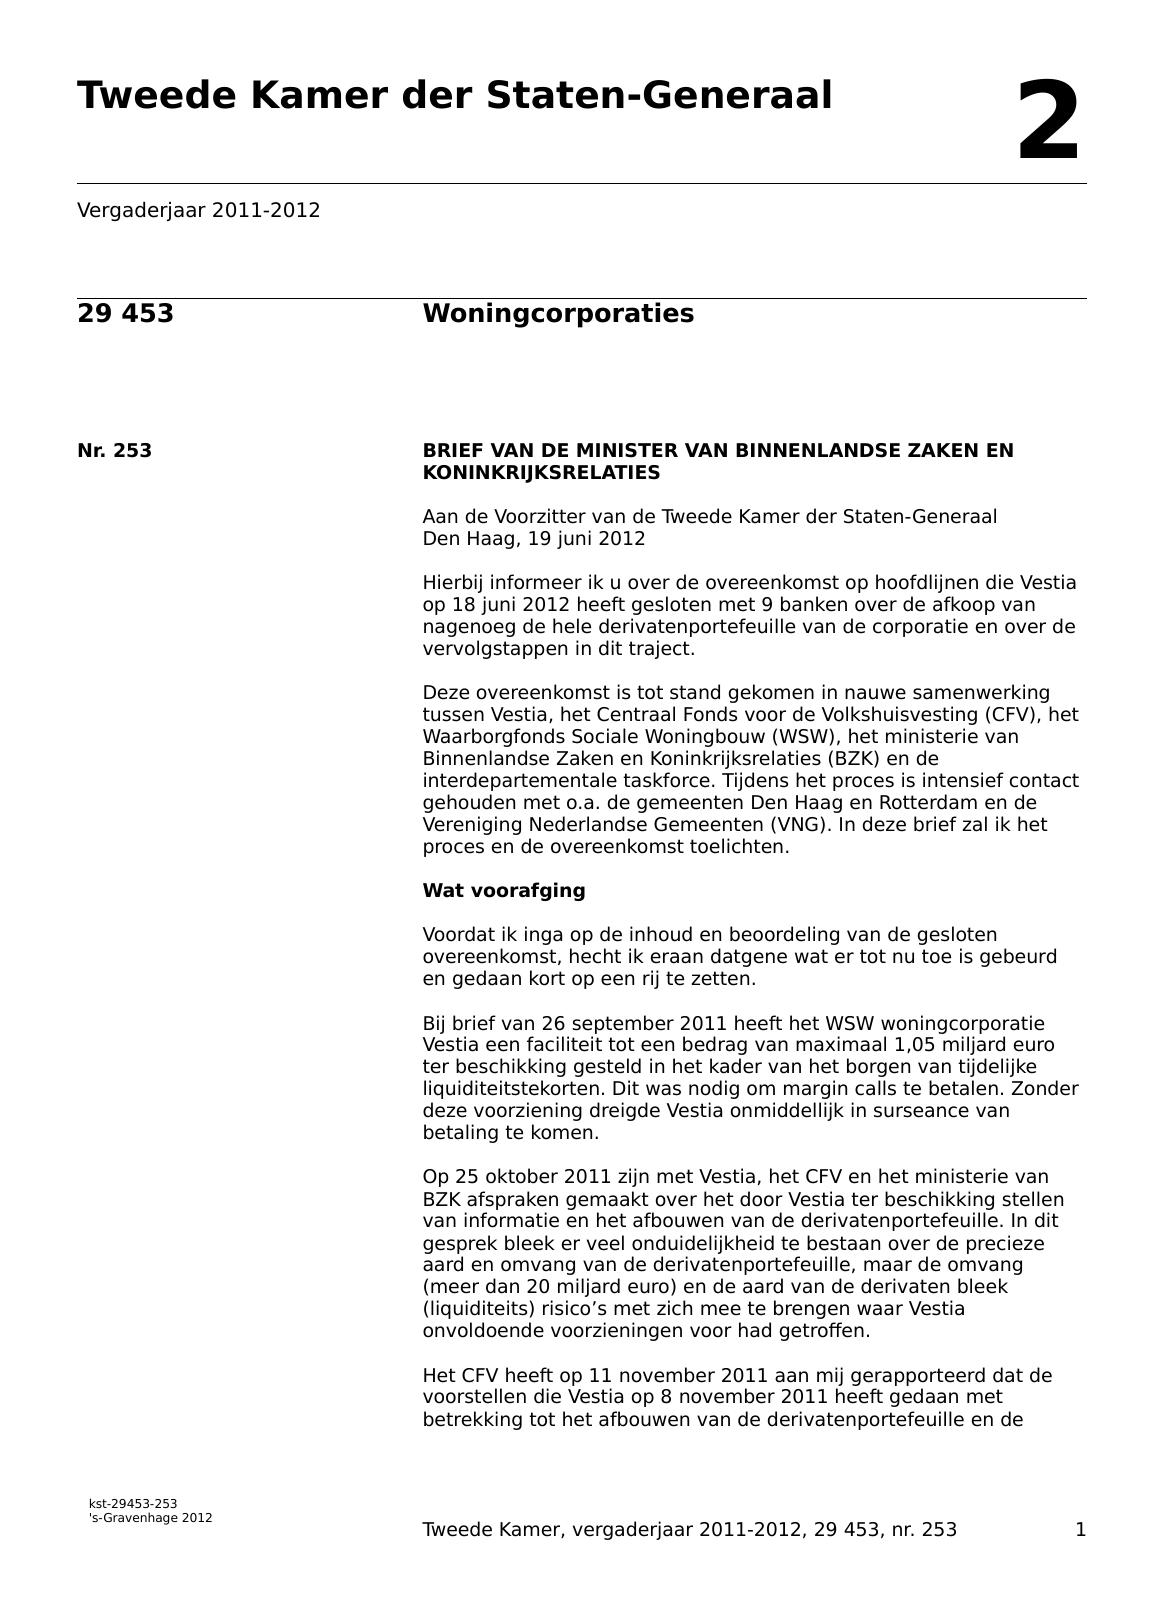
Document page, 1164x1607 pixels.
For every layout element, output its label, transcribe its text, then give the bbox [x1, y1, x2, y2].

text Den Haag, 19 juni 2012 [422, 528, 1087, 550]
subtitle 29 453 Woningcorporaties [77, 299, 1087, 329]
subtitle Nr. 253 BRIEF VAN DE MINISTER VAN BINNENLANDSE ZAKEN EN KONINKRIJKSRELATIES [77, 440, 1087, 484]
table_header 2 [886, 59, 1087, 183]
text Aan de Voorzitter van de Tweede Kamer der Staten-Generaal [422, 506, 1087, 528]
table_cell Vergaderjaar 2011-2012 [77, 184, 1087, 298]
text Bij brief van 26 september 2011 heeft het WSW woningcorporatie Vestia een faciliteit tot een bedrag van maximaal 1,05 miljard euro ter beschikking gesteld in het kader van het borgen van tijdelijke liquiditeitstekorten. Dit was nodig om margin calls te betalen. Zonder deze voorziening dreigde Vestia onmiddellijk in surseance van betaling te komen. [422, 1012, 1087, 1144]
text 's-Gravenhage 2012 [88, 1511, 323, 1525]
text Voordat ik inga op de inhoud en beoordeling van de gesloten overeenkomst, hecht ik eraan datgene wat er tot nu toe is gebeurd en gedaan kort op een rij te zetten. [422, 924, 1087, 990]
text kst-29453-253 [88, 1497, 323, 1511]
text Deze overeenkomst is tot stand gekomen in nauwe samenwerking tussen Vestia, het Centraal Fonds voor de Volkshuisvesting (CFV), het Waarborgfonds Sociale Woningbouw (WSW), het ministerie van Binnenlandse Zaken en Koninkrijksrelaties (BZK) en de interdepartementale taskforce. Tijdens het proces is intensief contact gehouden met o.a. de gemeenten Den Haag en Rotterdam en de Vereniging Nederlandse Gemeenten (VNG). In deze brief zal ik het proces en de overeenkomst toelichten. [422, 682, 1087, 858]
text Het CFV heeft op 11 november 2011 aan mij gerapporteerd dat de voorstellen die Vestia op 8 november 2011 heeft gedaan met betrekking tot het afbouwen van de derivatenportefeuille en de [422, 1364, 1087, 1430]
text Hierbij informeer ik u over de overeenkomst op hoofdlijnen die Vestia op 18 juni 2012 heeft gesloten met 9 banken over de afkoop van nagenoeg de hele derivatenportefeuille van de corporatie en over de vervolgstappen in dit traject. [422, 572, 1087, 660]
text Op 25 oktober 2011 zijn met Vestia, het CFV en het ministerie van BZK afspraken gemaakt over het door Vestia ter beschikking stellen van informatie en het afbouwen van de derivatenportefeuille. In dit gesprek bleek er veel onduidelijkheid te bestaan over de precieze aard en omvang van de derivatenportefeuille, maar de omvang (meer dan 20 miljard euro) en de aard van de derivaten bleek (liquiditeits) risico’s met zich mee te brengen waar Vestia onvoldoende voorzieningen voor had getroffen. [422, 1166, 1087, 1342]
subtitle Wat voorafging [422, 880, 1087, 902]
table_header Tweede Kamer der Staten-Generaal [77, 59, 886, 183]
